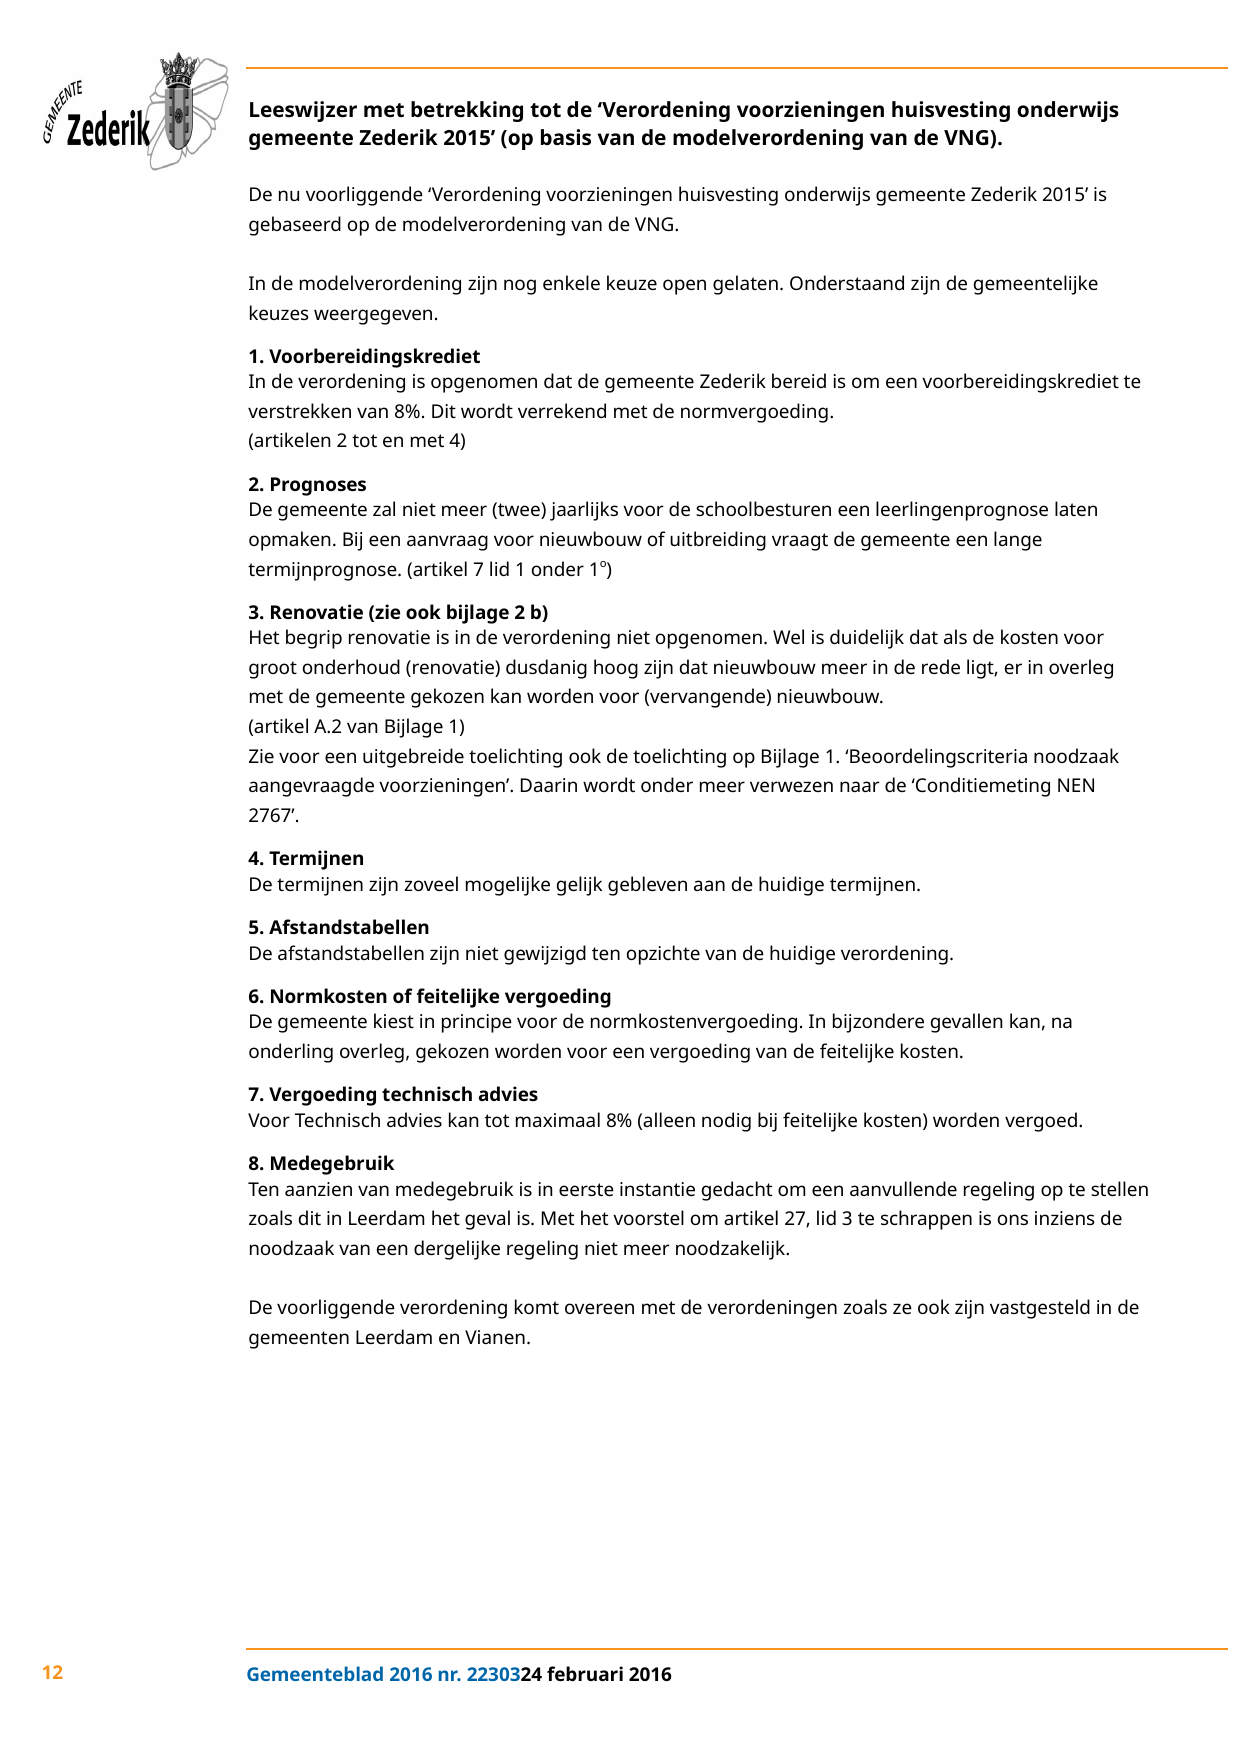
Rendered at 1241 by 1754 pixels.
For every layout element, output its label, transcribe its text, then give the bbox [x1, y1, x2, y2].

text 4. Termijnen [248, 845, 1152, 871]
text (artikel A.2 van Bijlage 1) [248, 713, 1152, 739]
picture [41, 47, 231, 172]
text In de verordening is opgenomen dat de gemeente Zederik bereid is om een voorbereidingskrediet te verstrekken van 8%. Dit wordt verrekend met de normvergoeding. [248, 368, 1152, 424]
text De nu voorliggende ‘Verordening voorzieningen huisvesting onderwijs gemeente Zederik 2015’ is gebaseerd op de modelverordening van de VNG. [248, 181, 1152, 237]
text De afstandstabellen zijn niet gewijzigd ten opzichte van de huidige verordening. [248, 940, 1152, 966]
text 3. Renovatie (zie ook bijlage 2 b) [248, 599, 1152, 624]
text De termijnen zijn zoveel mogelijke gelijk gebleven aan de huidige termijnen. [248, 871, 1152, 897]
text 5. Afstandstabellen [248, 914, 1152, 940]
text De gemeente kiest in principe voor de normkostenvergoeding. In bijzondere gevallen kan, na onderling overleg, gekozen worden voor een vergoeding van de feitelijke kosten. [248, 1009, 1152, 1064]
text 6. Normkosten of feitelijke vergoeding [248, 983, 1152, 1009]
text Zie voor een uitgebreide toelichting ook de toelichting op Bijlage 1. ‘Beoordelingscriteria noodzaak aangevraagde voorzieningen’. Daarin wordt onder meer verwezen naar de ‘Conditiemeting NEN 2767’. [248, 743, 1152, 828]
text Het begrip renovatie is in de verordening niet opgenomen. Wel is duidelijk dat als de kosten voor groot onderhoud (renovatie) dusdanig hoog zijn dat nieuwbouw meer in de rede ligt, er in overleg met de gemeente gekozen kan worden voor (vervangende) nieuwbouw. [248, 624, 1152, 709]
text In de modelverordening zijn nog enkele keuze open gelaten. Onderstaand zijn de gemeentelijke keuzes weergegeven. [248, 270, 1152, 325]
text De gemeente zal niet meer (twee) jaarlijks voor de schoolbesturen een leerlingenprognose laten opmaken. Bij een aanvraag voor nieuwbouw of uitbreiding vraagt de gemeente een lange termijnprognose. (artikel 7 lid 1 onder 1o) [248, 497, 1152, 581]
text Voor Technisch advies kan tot maximaal 8% (alleen nodig bij feitelijke kosten) worden vergoed. [248, 1107, 1152, 1133]
text Ten aanzien van medegebruik is in eerste instantie gedacht om een aanvullende regeling op te stellen zoals dit in Leerdam het geval is. Met het voorstel om artikel 27, lid 3 te schrappen is ons inziens de noodzaak van een dergelijke regeling niet meer noodzakelijk. [248, 1176, 1152, 1261]
text 1. Voorbereidingskrediet [248, 343, 1152, 368]
text 7. Vergoeding technisch advies [248, 1081, 1152, 1107]
text 8. Medegebruik [248, 1150, 1152, 1176]
text De voorliggende verordening komt overeen met de verordeningen zoals ze ook zijn vastgesteld in de gemeenten Leerdam en Vianen. [248, 1294, 1152, 1349]
text 2. Prognoses [248, 471, 1152, 497]
text Leeswijzer met betrekking tot de ‘Verordening voorzieningen huisvesting onderwijs gemeente Zederik 2015’ (op basis van de modelverordening van de VNG). [248, 95, 1152, 152]
text (artikelen 2 tot en met 4) [248, 428, 1152, 453]
